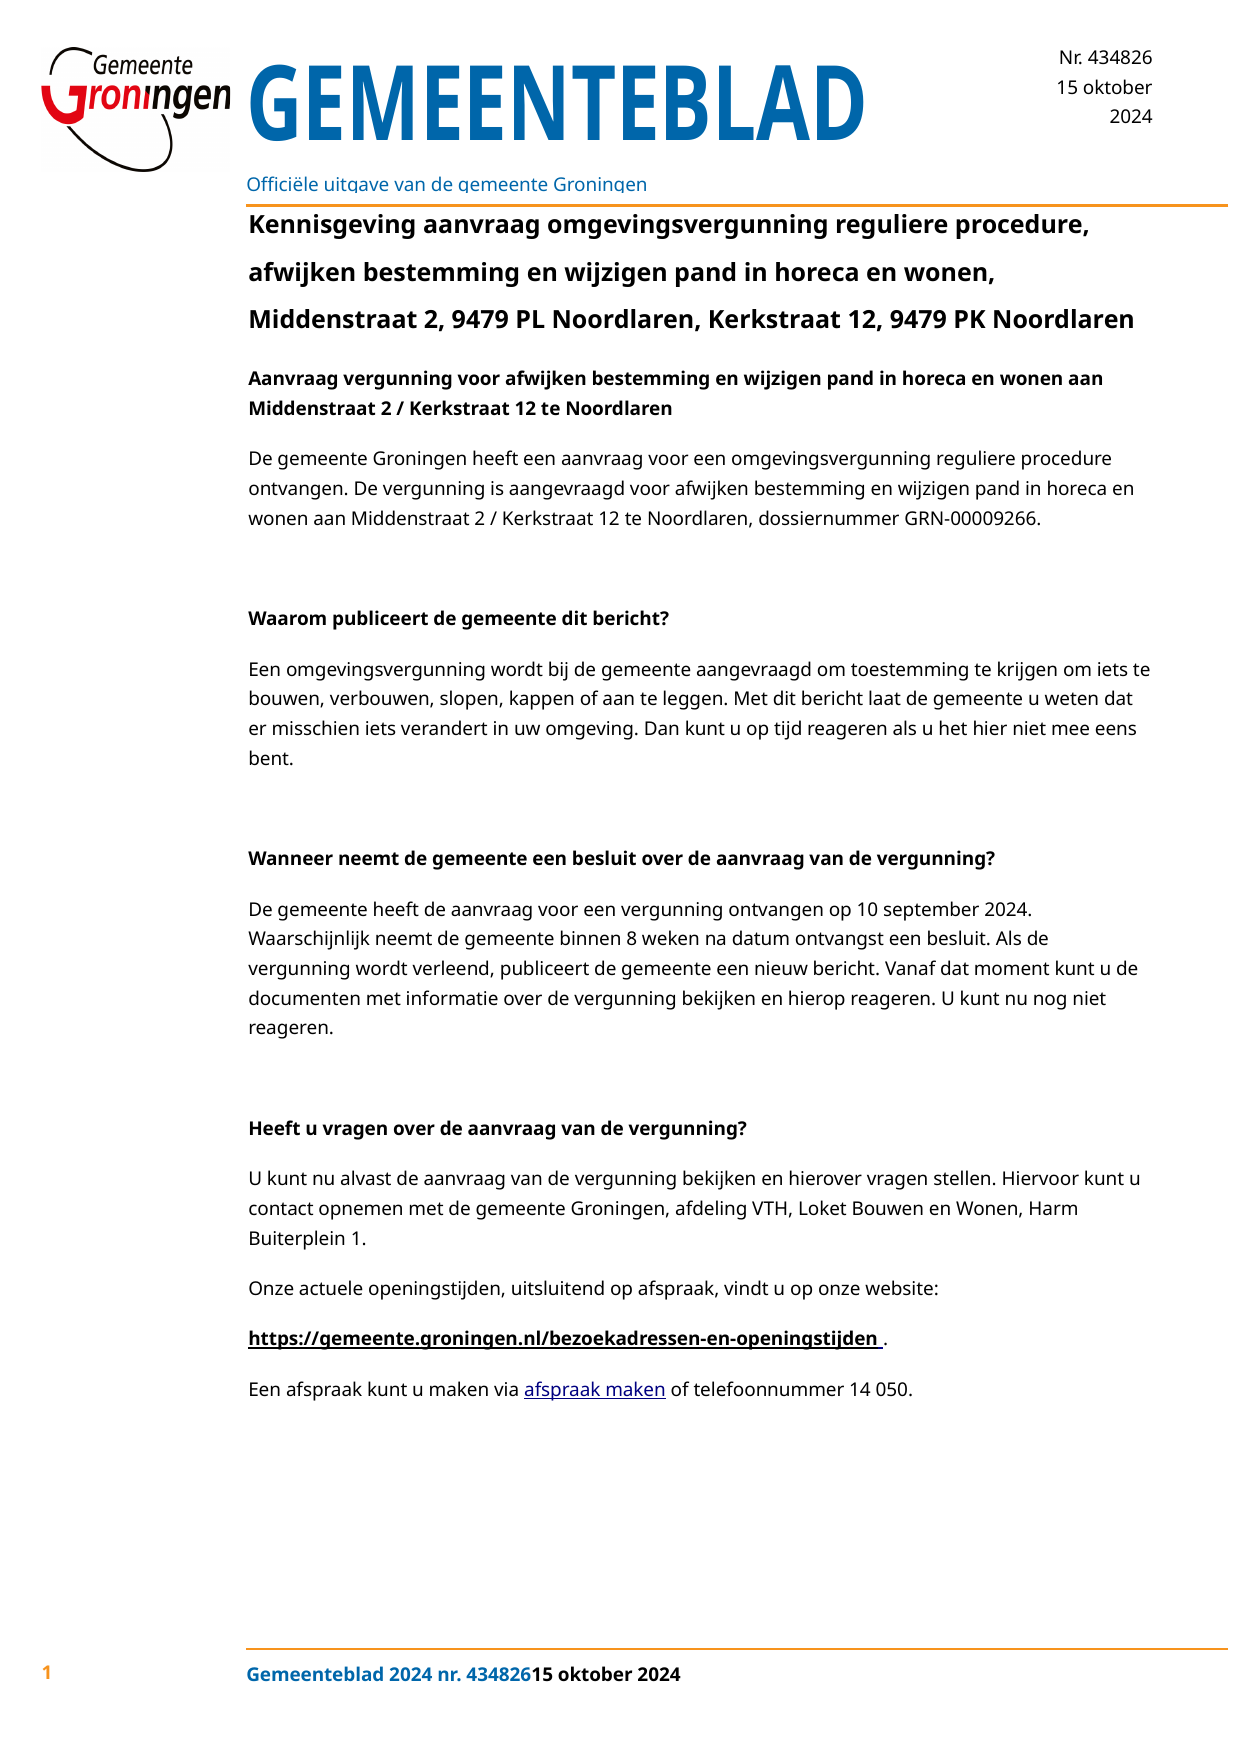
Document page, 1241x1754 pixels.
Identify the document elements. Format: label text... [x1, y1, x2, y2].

text De gemeente Groningen heeft een aanvraag voor een omgevingsvergunning reguliere procedure ontvangen. De vergunning is aangevraagd voor afwijken bestemming en wijzigen pand in horeca en wonen aan Middenstraat 2 / Kerkstraat 12 te Noordlaren, dossiernummer GRN-00009266. [248, 446, 1152, 530]
text Waarom publiceert de gemeente dit bericht? [248, 606, 1152, 631]
text Onze actuele openingstijden, uitsluitend op afspraak, vindt u op onze website: [248, 1275, 1152, 1301]
text Kennisgeving aanvraag omgevingsvergunning reguliere procedure, afwijken bestemming en wijzigen pand in horeca en wonen, Middenstraat 2, 9479 PL Noordlaren, Kerkstraat 12, 9479 PK Noordlaren [248, 207, 1152, 336]
text Een omgevingsvergunning wordt bij de gemeente aangevraagd om toestemming te krijgen om iets te bouwen, verbouwen, slopen, kappen of aan te leggen. Met dit bericht laat de gemeente u weten dat er misschien iets verandert in uw omgeving. Dan kunt u op tijd reageren als u het hier niet mee eens bent. [248, 656, 1152, 770]
text Een afspraak kunt u maken via afspraak maken of telefoonnummer 14 050. [248, 1376, 1152, 1402]
text De gemeente heeft de aanvraag voor een vergunning ontvangen op 10 september 2024. Waarschijnlijk neemt de gemeente binnen 8 weken na datum ontvangst een besluit. Als de vergunning wordt verleend, publiceert de gemeente een nieuw bericht. Vanaf dat moment kunt u de documenten met informatie over de vergunning bekijken en hierop reageren. U kunt nu nog niet reageren. [248, 896, 1152, 1040]
text https://gemeente.groningen.nl/bezoekadressen-en-openingstijden . [248, 1326, 1152, 1351]
text Aanvraag vergunning voor afwijken bestemming en wijzigen pand in horeca en wonen aan Middenstraat 2 / Kerkstraat 12 te Noordlaren [248, 366, 1152, 421]
text Wanneer neemt de gemeente een besluit over de aanvraag van de vergunning? [248, 846, 1152, 871]
text U kunt nu alvast de aanvraag van de vergunning bekijken en hierover vragen stellen. Hiervoor kunt u contact opnemen met de gemeente Groningen, afdeling VTH, Loket Bouwen en Wonen, Harm Buiterplein 1. [248, 1166, 1152, 1250]
picture [41, 47, 231, 172]
text Heeft u vragen over de aanvraag van de vergunning? [248, 1115, 1152, 1141]
